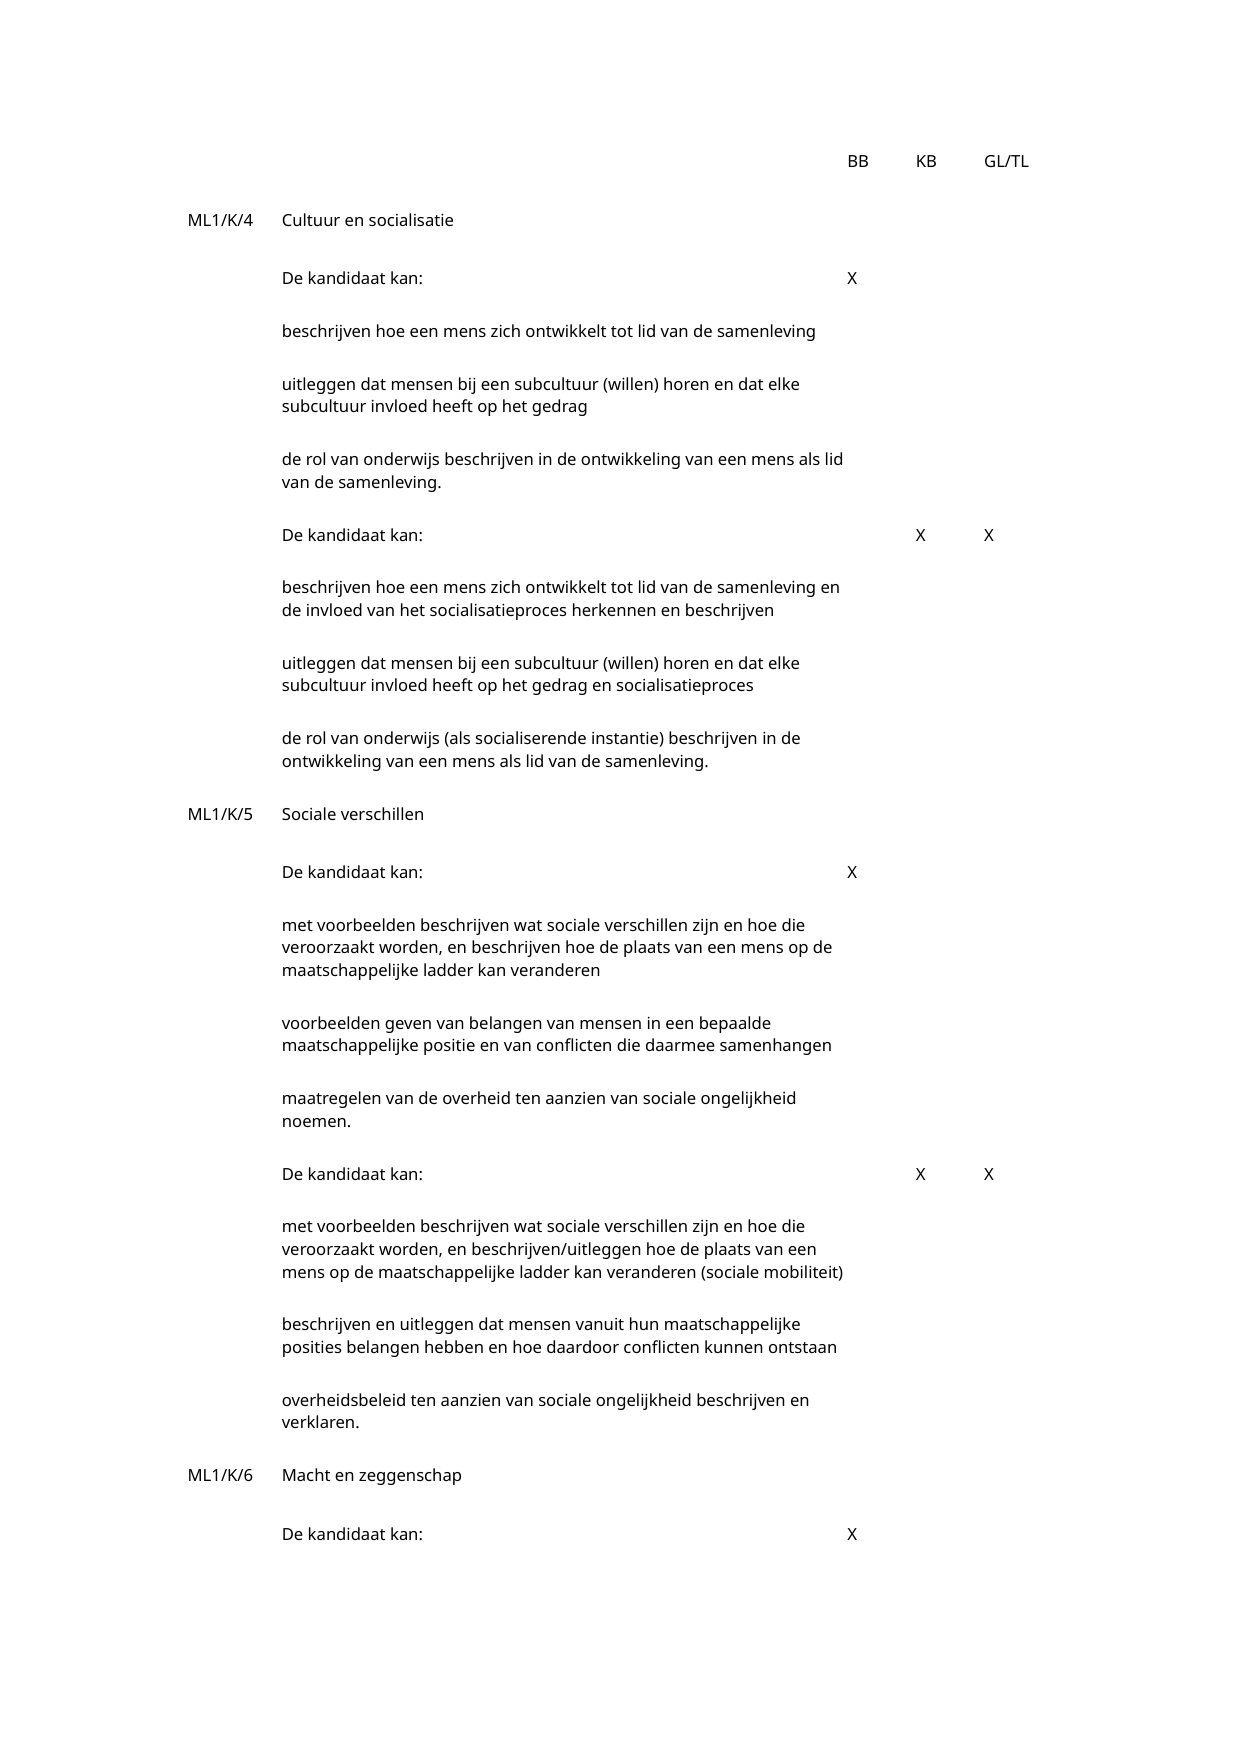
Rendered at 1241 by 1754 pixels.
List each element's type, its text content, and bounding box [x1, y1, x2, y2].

table_cell De kandidaat kan: beschrijven hoe een mens zich ontwikkelt tot lid van de samenleving uitleggen dat mensen bij een subcultuur (willen) horen en dat elke subcultuur invloed heeft op het gedrag de rol van onderwijs beschrijven in de ontwikkeling van een mens als lid van de samenleving. [282, 267, 847, 523]
table_cell De kandidaat kan: met voorbeelden beschrijven wat sociale verschillen zijn en hoe die veroorzaakt worden, en beschrijven/uitleggen hoe de plaats van een mens op de maatschappelijke ladder kan veranderen (sociale mobiliteit) beschrijven en uitleggen dat mensen vanuit hun maatschappelijke posities belangen hebben en hoe daardoor conflicten kunnen ontstaan overheidsbeleid ten aanzien van sociale ongelijkheid beschrijven en verklaren. [282, 1162, 847, 1464]
table_cell [984, 861, 1053, 1162]
table_cell [847, 1464, 916, 1522]
table_cell ML1/K/5 [188, 802, 282, 861]
table_cell [188, 861, 282, 1162]
table_cell De kandidaat kan: [282, 1522, 847, 1581]
table_cell [188, 267, 282, 523]
table_cell [188, 1162, 282, 1464]
table_cell [847, 523, 916, 802]
table_header GL/TL [984, 150, 1053, 208]
table_cell [984, 802, 1053, 861]
table_cell X [916, 523, 984, 802]
table_cell [916, 861, 984, 1162]
table_cell [188, 1522, 282, 1581]
table_cell X [984, 523, 1053, 802]
table_cell [916, 267, 984, 523]
table_header KB [916, 150, 984, 208]
table_cell Macht en zeggenschap [282, 1464, 847, 1522]
table_cell [984, 209, 1053, 267]
table_cell X [916, 1162, 984, 1464]
table_cell [984, 1464, 1053, 1522]
table_cell De kandidaat kan: met voorbeelden beschrijven wat sociale verschillen zijn en hoe die veroorzaakt worden, en beschrijven hoe de plaats van een mens op de maatschappelijke ladder kan veranderen voorbeelden geven van belangen van mensen in een bepaalde maatschappelijke positie en van conflicten die daarmee samenhangen maatregelen van de overheid ten aanzien van sociale ongelijkheid noemen. [282, 861, 847, 1162]
table_cell X [847, 1522, 916, 1581]
table_cell X [847, 861, 916, 1162]
table_cell [916, 802, 984, 861]
table_cell De kandidaat kan: beschrijven hoe een mens zich ontwikkelt tot lid van de samenleving en de invloed van het socialisatieproces herkennen en beschrijven uitleggen dat mensen bij een subcultuur (willen) horen en dat elke subcultuur invloed heeft op het gedrag en socialisatieproces de rol van onderwijs (als socialiserende instantie) beschrijven in de ontwikkeling van een mens als lid van de samenleving. [282, 523, 847, 802]
table_header [282, 150, 847, 208]
table_cell X [847, 267, 916, 523]
table_cell [984, 267, 1053, 523]
table_cell ML1/K/6 [188, 1464, 282, 1522]
table_header [188, 150, 282, 208]
table_cell [916, 1522, 984, 1581]
table_cell Sociale verschillen [282, 802, 847, 861]
table_cell X [984, 1162, 1053, 1464]
table_cell [847, 209, 916, 267]
table_cell [847, 1162, 916, 1464]
table_cell [916, 1464, 984, 1522]
table_cell Cultuur en socialisatie [282, 209, 847, 267]
table_cell [916, 209, 984, 267]
table_cell [847, 802, 916, 861]
table_header BB [847, 150, 916, 208]
table_cell [984, 1522, 1053, 1581]
table_cell ML1/K/4 [188, 209, 282, 267]
table_cell [188, 523, 282, 802]
